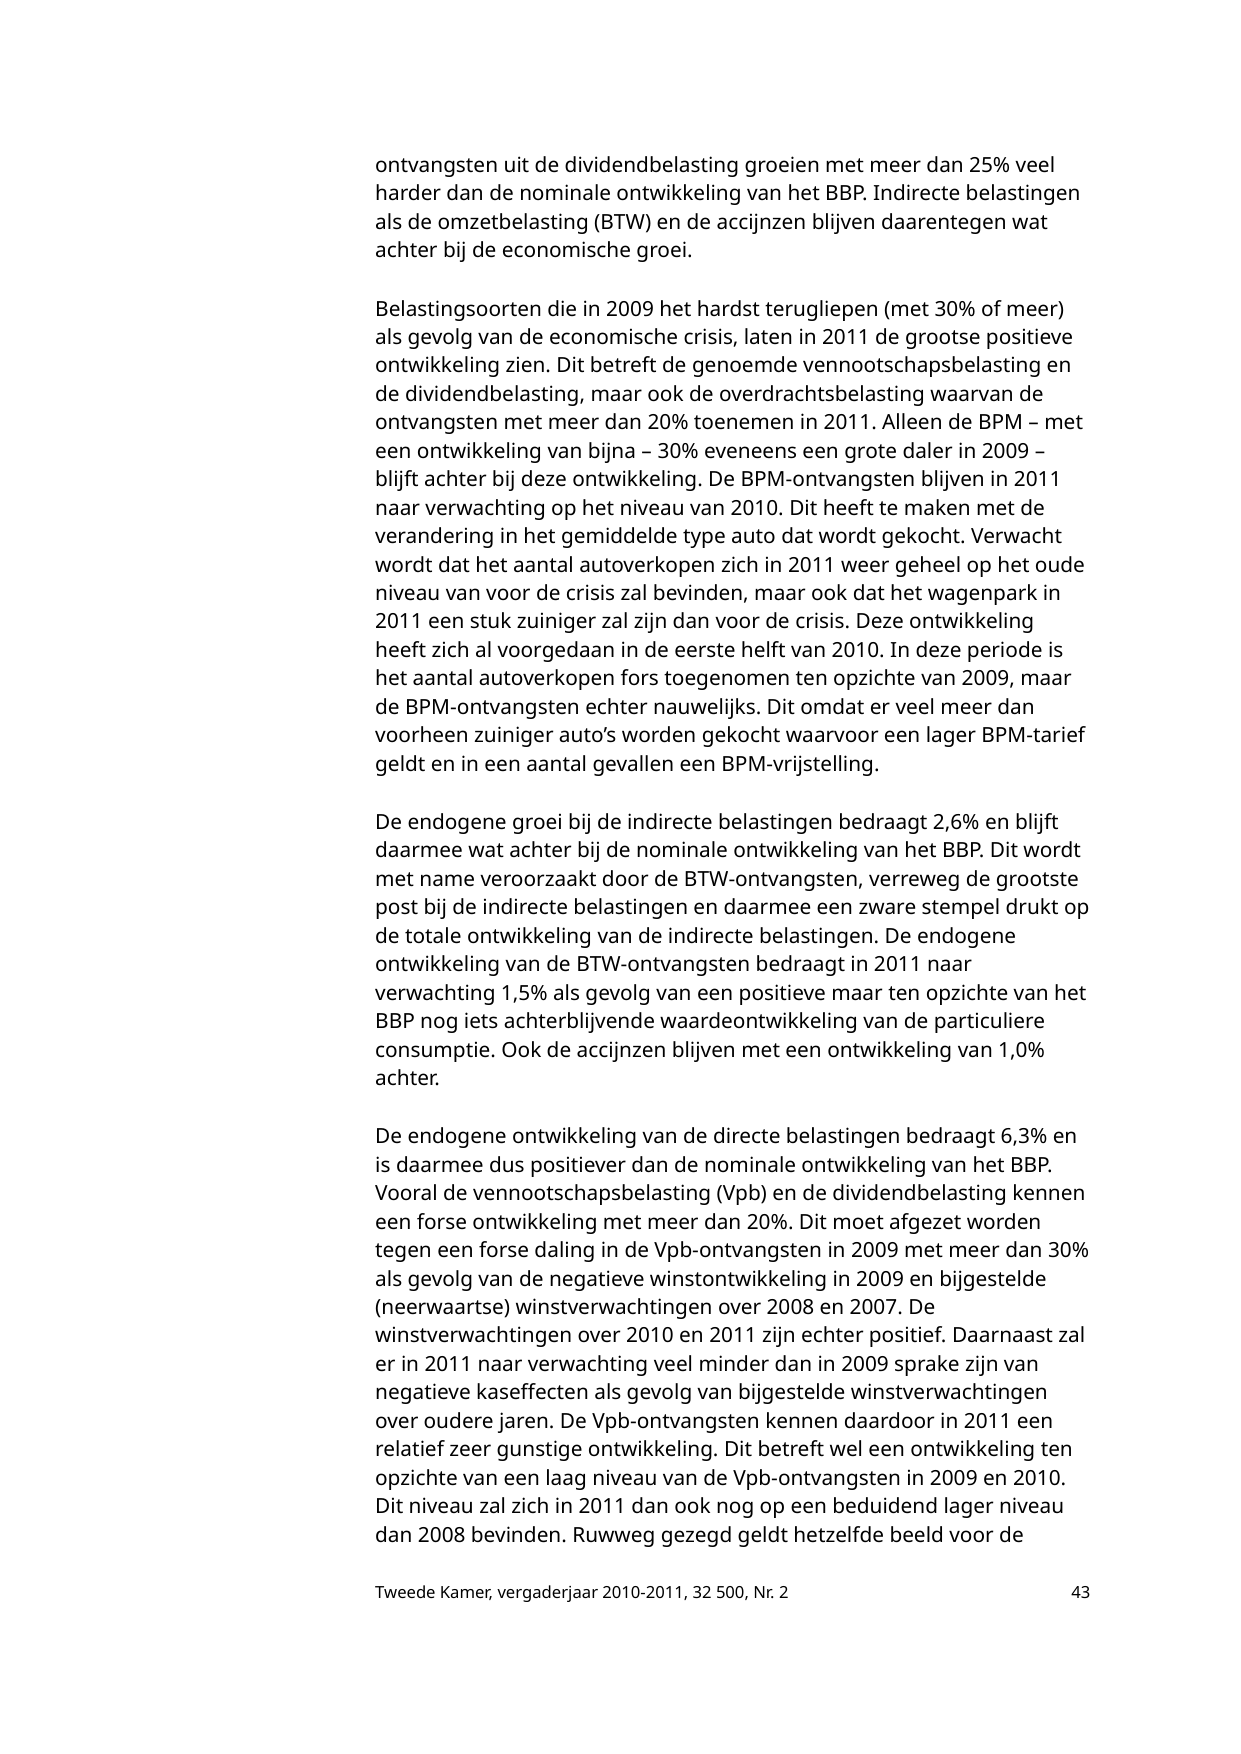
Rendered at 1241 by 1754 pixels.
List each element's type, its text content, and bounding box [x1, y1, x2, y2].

text ontvangsten uit de dividendbelasting groeien met meer dan 25% veel harder dan de nominale ontwikkeling van het BBP. Indirecte belastingen als de omzetbelasting (BTW) en de accijnzen blijven daarentegen wat achter bij de economische groei. [375, 150, 1090, 264]
text De endogene groei bij de indirecte belastingen bedraagt 2,6% en blijft daarmee wat achter bij de nominale ontwikkeling van het BBP. Dit wordt met name veroorzaakt door de BTW-ontvangsten, verreweg de grootste post bij de indirecte belastingen en daarmee een zware stempel drukt op de totale ontwikkeling van de indirecte belastingen. De endogene ontwikkeling van de BTW-ontvangsten bedraagt in 2011 naar verwachting 1,5% als gevolg van een positieve maar ten opzichte van het BBP nog iets achterblijvende waardeontwikkeling van de particuliere consumptie. Ook de accijnzen blijven met een ontwikkeling van 1,0% achter. [375, 807, 1090, 1092]
text Belastingsoorten die in 2009 het hardst terugliepen (met 30% of meer) als gevolg van de economische crisis, laten in 2011 de grootse positieve ontwikkeling zien. Dit betreft de genoemde vennootschapsbelasting en de dividendbelasting, maar ook de overdrachtsbelasting waarvan de ontvangsten met meer dan 20% toenemen in 2011. Alleen de BPM – met een ontwikkeling van bijna – 30% eveneens een grote daler in 2009 – blijft achter bij deze ontwikkeling. De BPM-ontvangsten blijven in 2011 naar verwachting op het niveau van 2010. Dit heeft te maken met de verandering in het gemiddelde type auto dat wordt gekocht. Verwacht wordt dat het aantal autoverkopen zich in 2011 weer geheel op het oude niveau van voor de crisis zal bevinden, maar ook dat het wagenpark in 2011 een stuk zuiniger zal zijn dan voor de crisis. Deze ontwikkeling heeft zich al voorgedaan in de eerste helft van 2010. In deze periode is het aantal autoverkopen fors toegenomen ten opzichte van 2009, maar de BPM-ontvangsten echter nauwelijks. Dit omdat er veel meer dan voorheen zuiniger auto’s worden gekocht waarvoor een lager BPM-tarief geldt en in een aantal gevallen een BPM-vrijstelling. [375, 294, 1090, 777]
text De endogene ontwikkeling van de directe belastingen bedraagt 6,3% en is daarmee dus positiever dan de nominale ontwikkeling van het BBP. Vooral de vennootschapsbelasting (Vpb) en de dividendbelasting kennen een forse ontwikkeling met meer dan 20%. Dit moet afgezet worden tegen een forse daling in de Vpb-ontvangsten in 2009 met meer dan 30% als gevolg van de negatieve winstontwikkeling in 2009 en bijgestelde (neerwaartse) winstverwachtingen over 2008 en 2007. De winstverwachtingen over 2010 en 2011 zijn echter positief. Daarnaast zal er in 2011 naar verwachting veel minder dan in 2009 sprake zijn van negatieve kaseffecten als gevolg van bijgestelde winstverwachtingen over oudere jaren. De Vpb-ontvangsten kennen daardoor in 2011 een relatief zeer gunstige ontwikkeling. Dit betreft wel een ontwikkeling ten opzichte van een laag niveau van de Vpb-ontvangsten in 2009 en 2010. Dit niveau zal zich in 2011 dan ook nog op een beduidend lager niveau dan 2008 bevinden. Ruwweg gezegd geldt hetzelfde beeld voor de [375, 1122, 1090, 1548]
